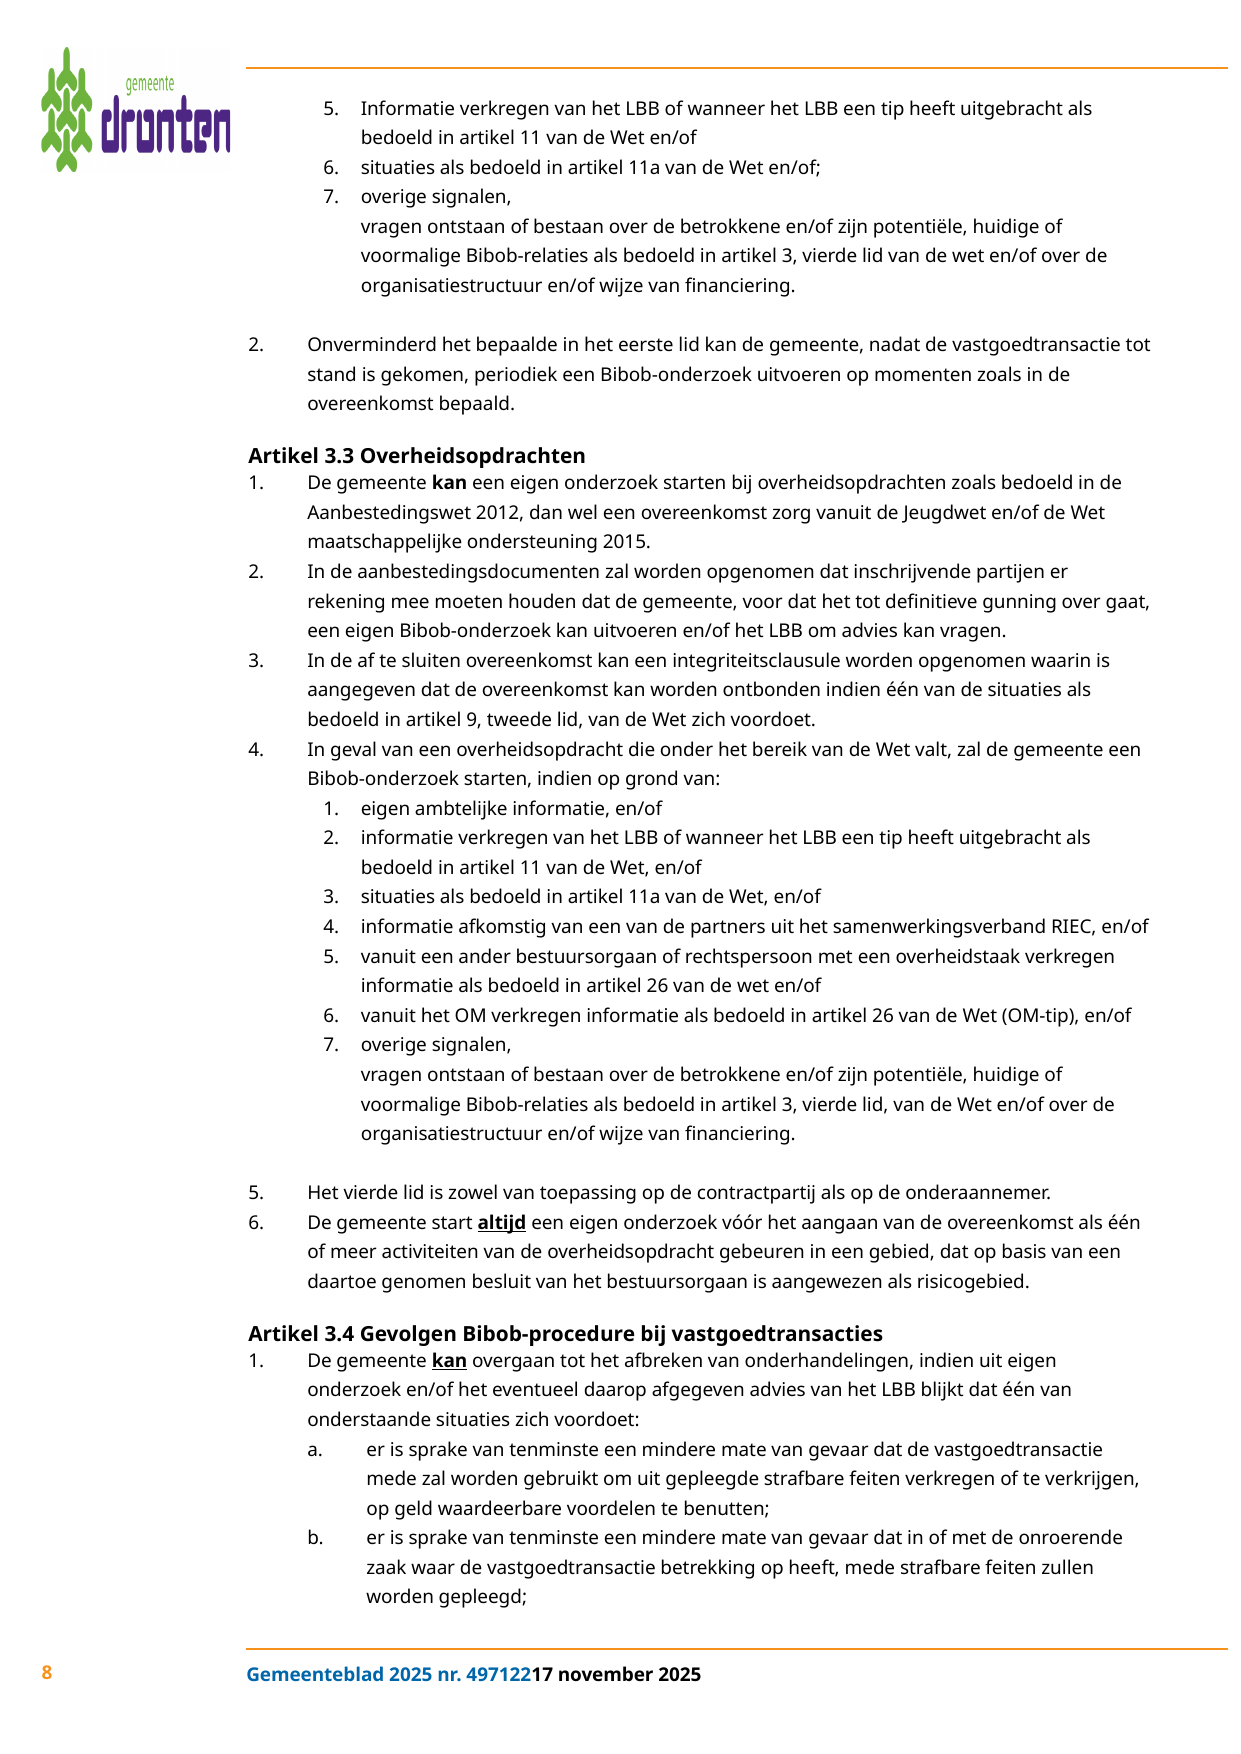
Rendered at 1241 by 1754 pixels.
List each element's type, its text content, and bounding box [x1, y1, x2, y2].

list situaties als bedoeld in artikel 11a van de Wet en/of; [323, 154, 1152, 180]
list er is sprake van tenminste een mindere mate van gevaar dat in of met de onroerende zaak waar de vastgoedtransactie betrekking op heeft, mede strafbare feiten zullen worden gepleegd; [307, 1524, 1152, 1609]
list Informatie verkregen van het LBB of wanneer het LBB een tip heeft uitgebracht als bedoeld in artikel 11 van de Wet en/of [323, 95, 1152, 150]
list In geval van een overheidsopdracht die onder het bereik van de Wet valt, zal de gemeente een Bibob-onderzoek starten, indien op grond van: [248, 736, 1152, 791]
list De gemeente kan een eigen onderzoek starten bij overheidsopdrachten zoals bedoeld in de Aanbestedingswet 2012, dan wel een overeenkomst zorg vanuit de Jeugdwet en/of de Wet maatschappelijke ondersteuning 2015. [248, 469, 1152, 554]
list vanuit het OM verkregen informatie als bedoeld in artikel 26 van de Wet (OM-tip), en/of [323, 1002, 1152, 1028]
list Onverminderd het bepaalde in het eerste lid kan de gemeente, nadat de vastgoedtransactie tot stand is gekomen, periodiek een Bibob-onderzoek uitvoeren op momenten zoals in de overeenkomst bepaald. [248, 331, 1152, 416]
list De gemeente start altijd een eigen onderzoek vóór het aangaan van de overeenkomst als één of meer activiteiten van de overheidsopdracht gebeuren in een gebied, dat op basis van een daartoe genomen besluit van het bestuursorgaan is aangewezen als risicogebied. [248, 1209, 1152, 1294]
list Het vierde lid is zowel van toepassing op de contractpartij als op de onderaannemer. [248, 1179, 1152, 1205]
list In de af te sluiten overeenkomst kan een integriteitsclausule worden opgenomen waarin is aangegeven dat de overeenkomst kan worden ontbonden indien één van de situaties als bedoeld in artikel 9, tweede lid, van de Wet zich voordoet. [248, 647, 1152, 732]
picture [41, 47, 231, 172]
list overige signalen, [323, 1032, 1152, 1057]
list informatie afkomstig van een van de partners uit het samenwerkingsverband RIEC, en/of [323, 913, 1152, 939]
list vragen ontstaan of bestaan over de betrokkene en/of zijn potentiële, huidige of voormalige Bibob-relaties als bedoeld in artikel 3, vierde lid van de wet en/of over de organisatiestructuur en/of wijze van financiering. [323, 213, 1152, 298]
list vragen ontstaan of bestaan over de betrokkene en/of zijn potentiële, huidige of voormalige Bibob-relaties als bedoeld in artikel 3, vierde lid, van de Wet en/of over de organisatiestructuur en/of wijze van financiering. [323, 1061, 1152, 1146]
list informatie verkregen van het LBB of wanneer het LBB een tip heeft uitgebracht als bedoeld in artikel 11 van de Wet, en/of [323, 824, 1152, 880]
list situaties als bedoeld in artikel 11a van de Wet, en/of [323, 884, 1152, 909]
list vanuit een ander bestuursorgaan of rechtspersoon met een overheidstaak verkregen informatie als bedoeld in artikel 26 van de wet en/of [323, 943, 1152, 998]
list er is sprake van tenminste een mindere mate van gevaar dat de vastgoedtransactie mede zal worden gebruikt om uit gepleegde strafbare feiten verkregen of te verkrijgen, op geld waardeerbare voordelen te benutten; [307, 1436, 1152, 1521]
text Artikel 3.3 Overheidsopdrachten [248, 441, 1152, 469]
list overige signalen, [323, 183, 1152, 209]
list In de aanbestedingsdocumenten zal worden opgenomen dat inschrijvende partijen er rekening mee moeten houden dat de gemeente, voor dat het tot definitieve gunning over gaat, een eigen Bibob-onderzoek kan uitvoeren en/of het LBB om advies kan vragen. [248, 558, 1152, 643]
list eigen ambtelijke informatie, en/of [323, 795, 1152, 821]
list De gemeente kan overgaan tot het afbreken van onderhandelingen, indien uit eigen onderzoek en/of het eventueel daarop afgegeven advies van het LBB blijkt dat één van onderstaande situaties zich voordoet: [248, 1347, 1152, 1432]
text Artikel 3.4 Gevolgen Bibob-procedure bij vastgoedtransacties [248, 1319, 1152, 1347]
